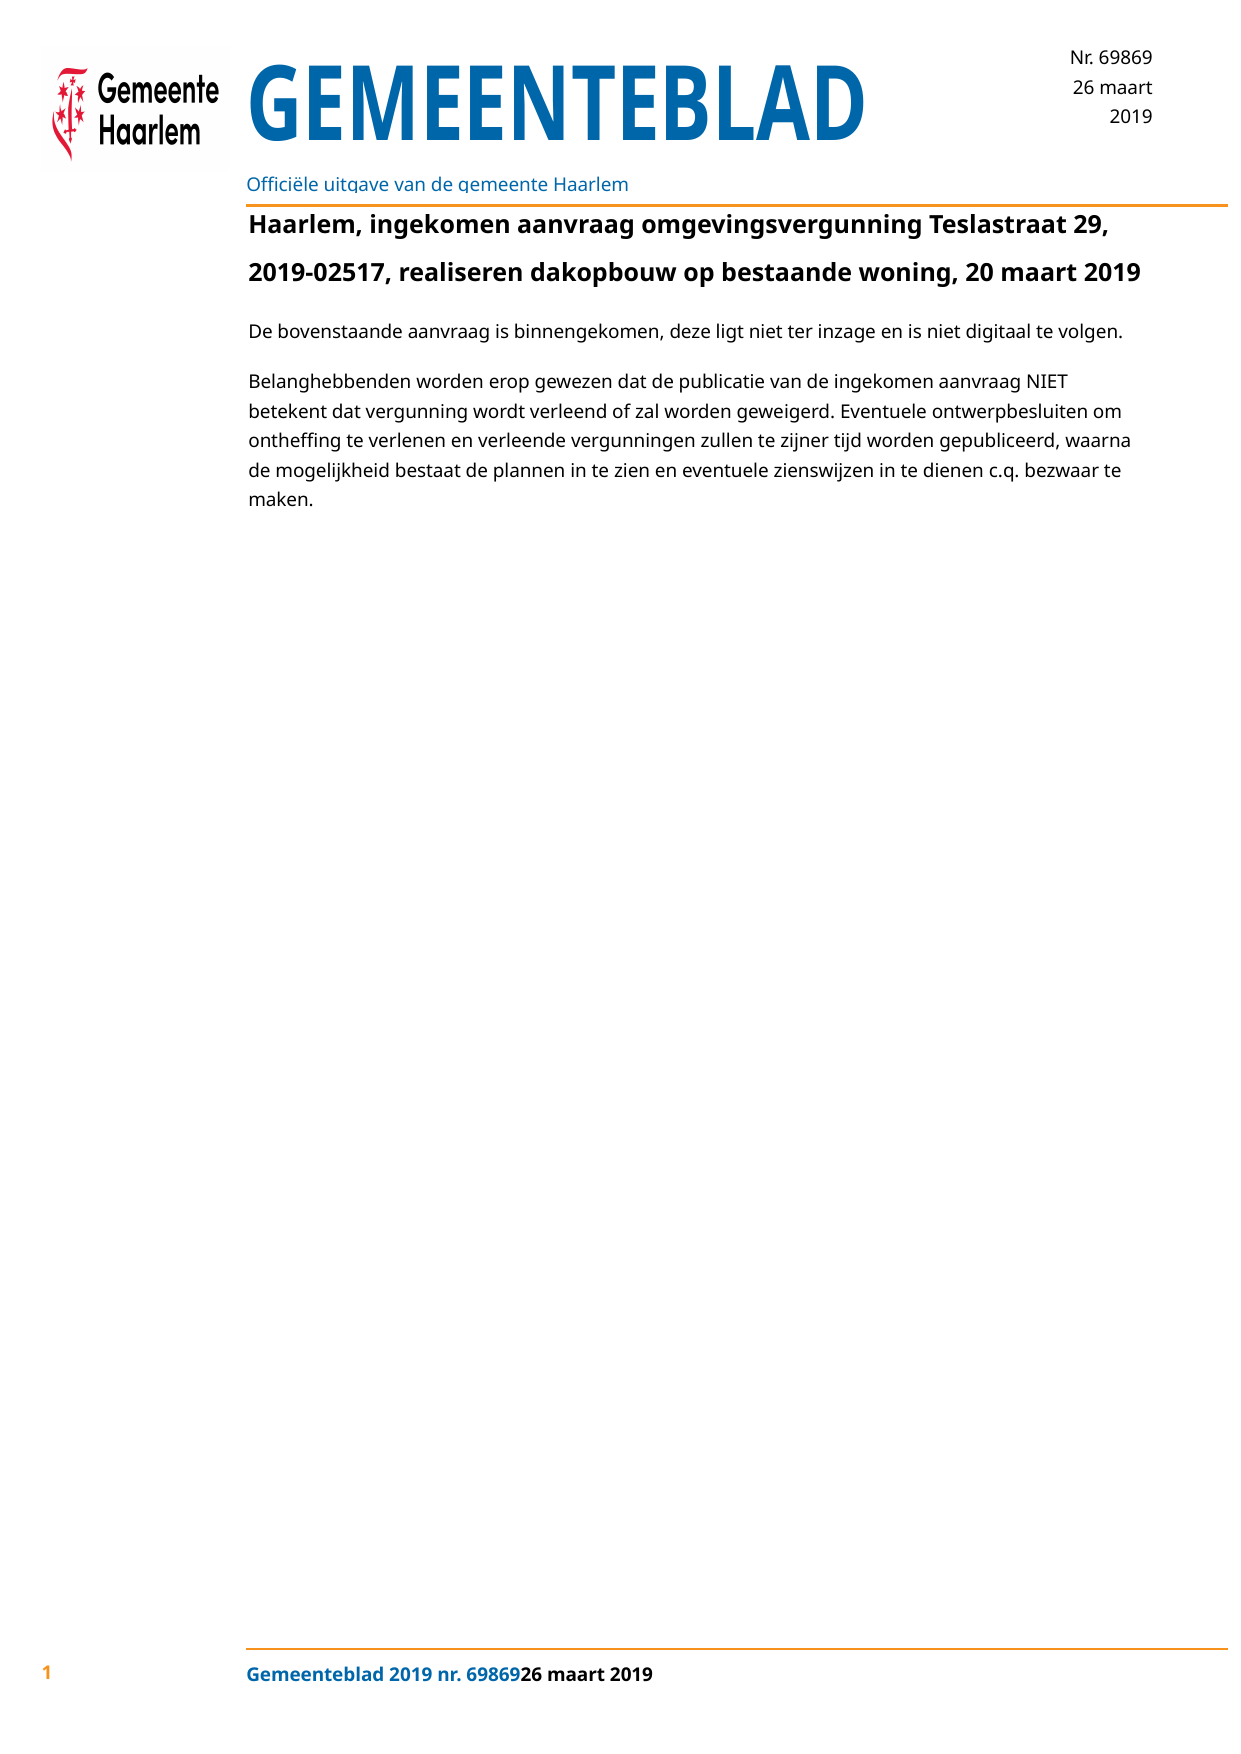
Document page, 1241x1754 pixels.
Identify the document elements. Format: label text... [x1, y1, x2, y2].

text De bovenstaande aanvraag is binnengekomen, deze ligt niet ter inzage en is niet digitaal te volgen. [248, 318, 1152, 344]
text Haarlem, ingekomen aanvraag omgevingsvergunning Teslastraat 29, 2019-02517, realiseren dakopbouw op bestaande woning, 20 maart 2019 [248, 207, 1152, 288]
picture [41, 47, 231, 172]
text Belanghebbenden worden erop gewezen dat de publicatie van de ingekomen aanvraag NIET betekent dat vergunning wordt verleend of zal worden geweigerd. Eventuele ontwerpbesluiten om ontheffing te verlenen en verleende vergunningen zullen te zijner tijd worden gepubliceerd, waarna de mogelijkheid bestaat de plannen in te zien en eventuele zienswijzen in te dienen c.q. bezwaar te maken. [248, 368, 1152, 512]
